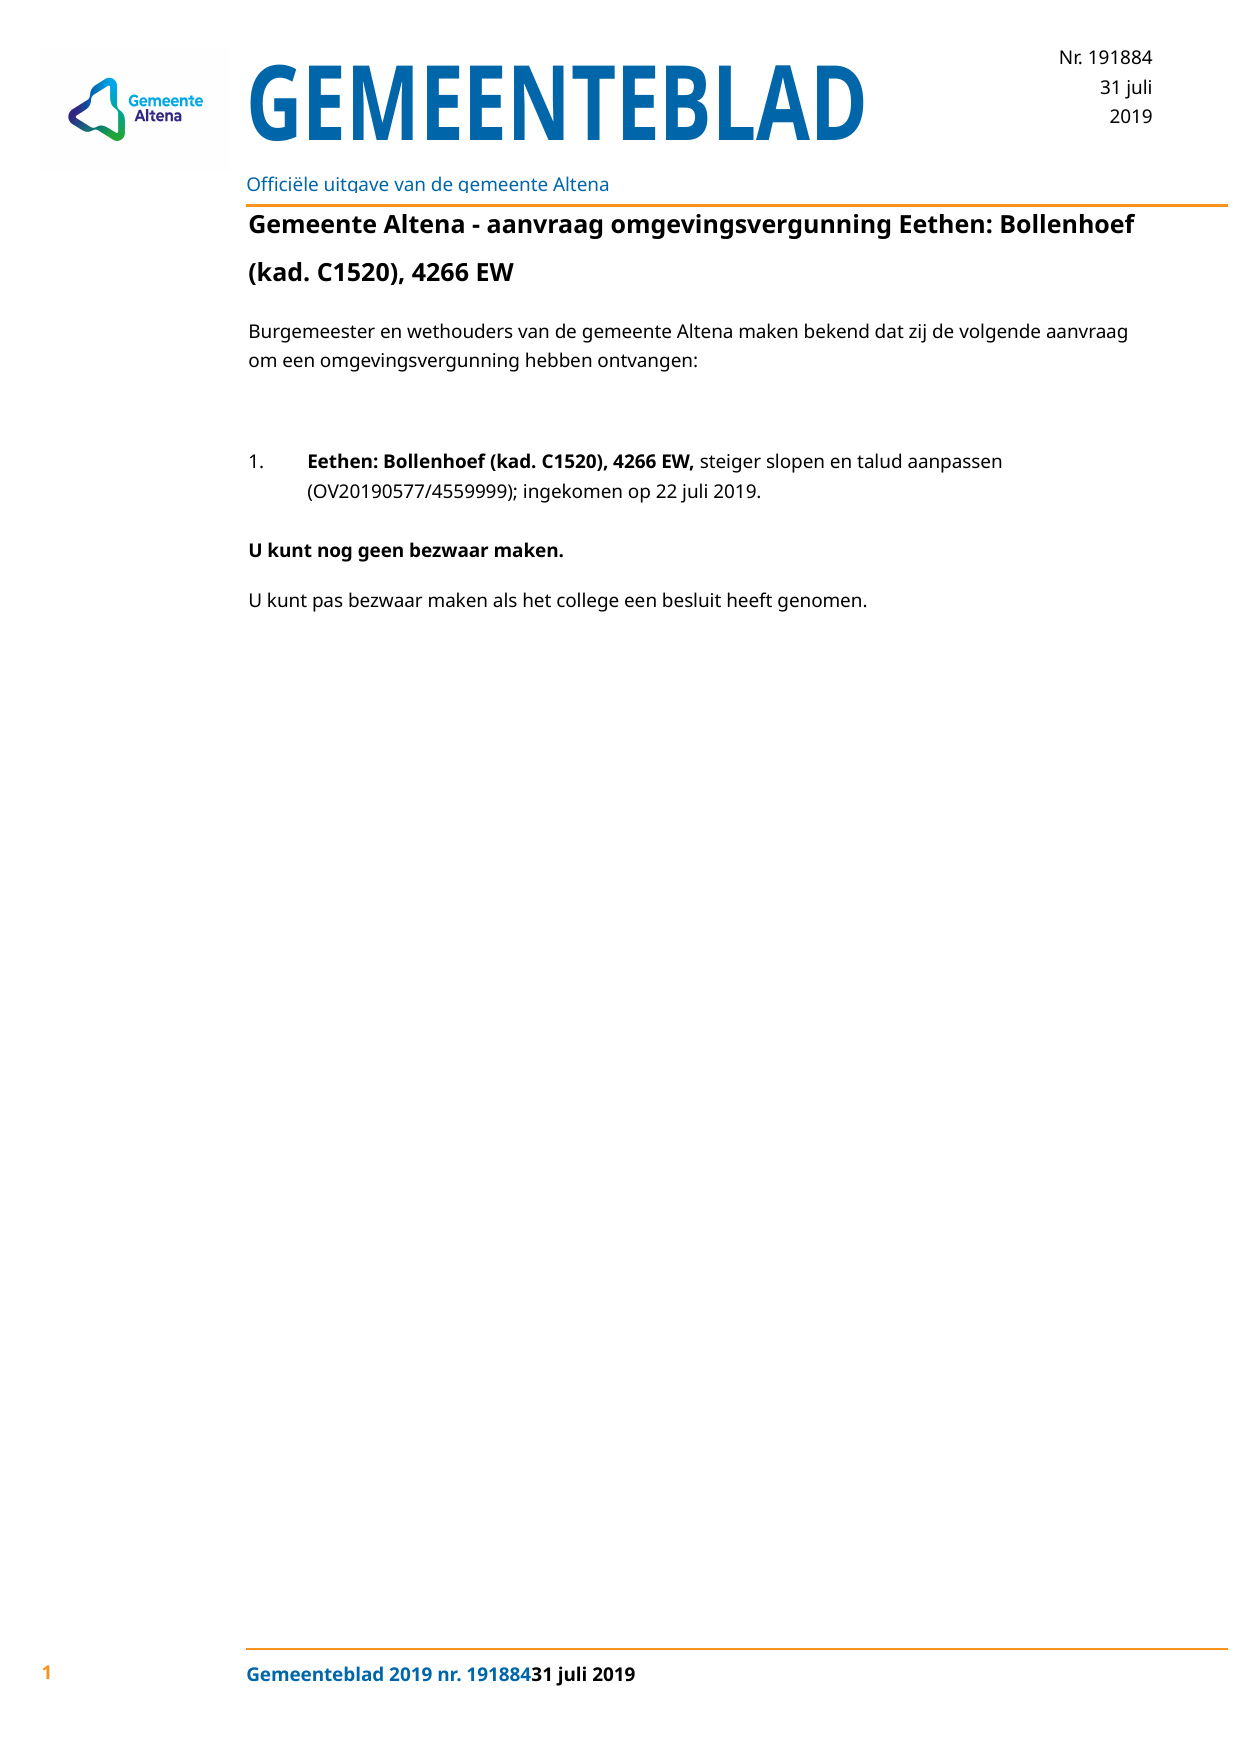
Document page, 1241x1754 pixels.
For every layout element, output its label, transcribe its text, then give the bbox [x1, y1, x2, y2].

picture [41, 47, 231, 172]
text Burgemeester en wethouders van de gemeente Altena maken bekend dat zij de volgende aanvraag om een omgevingsvergunning hebben ontvangen: [248, 318, 1152, 373]
list Eethen: Bollenhoef (kad. C1520), 4266 EW, steiger slopen en talud aanpassen (OV20190577/4559999); ingekomen op 22 juli 2019. [248, 448, 1152, 504]
text Gemeente Altena - aanvraag omgevingsvergunning Eethen: Bollenhoef (kad. C1520), 4266 EW [248, 207, 1152, 288]
text U kunt pas bezwaar maken als het college een besluit heeft genomen. [248, 587, 1152, 613]
text U kunt nog geen bezwaar maken. [248, 537, 1152, 563]
